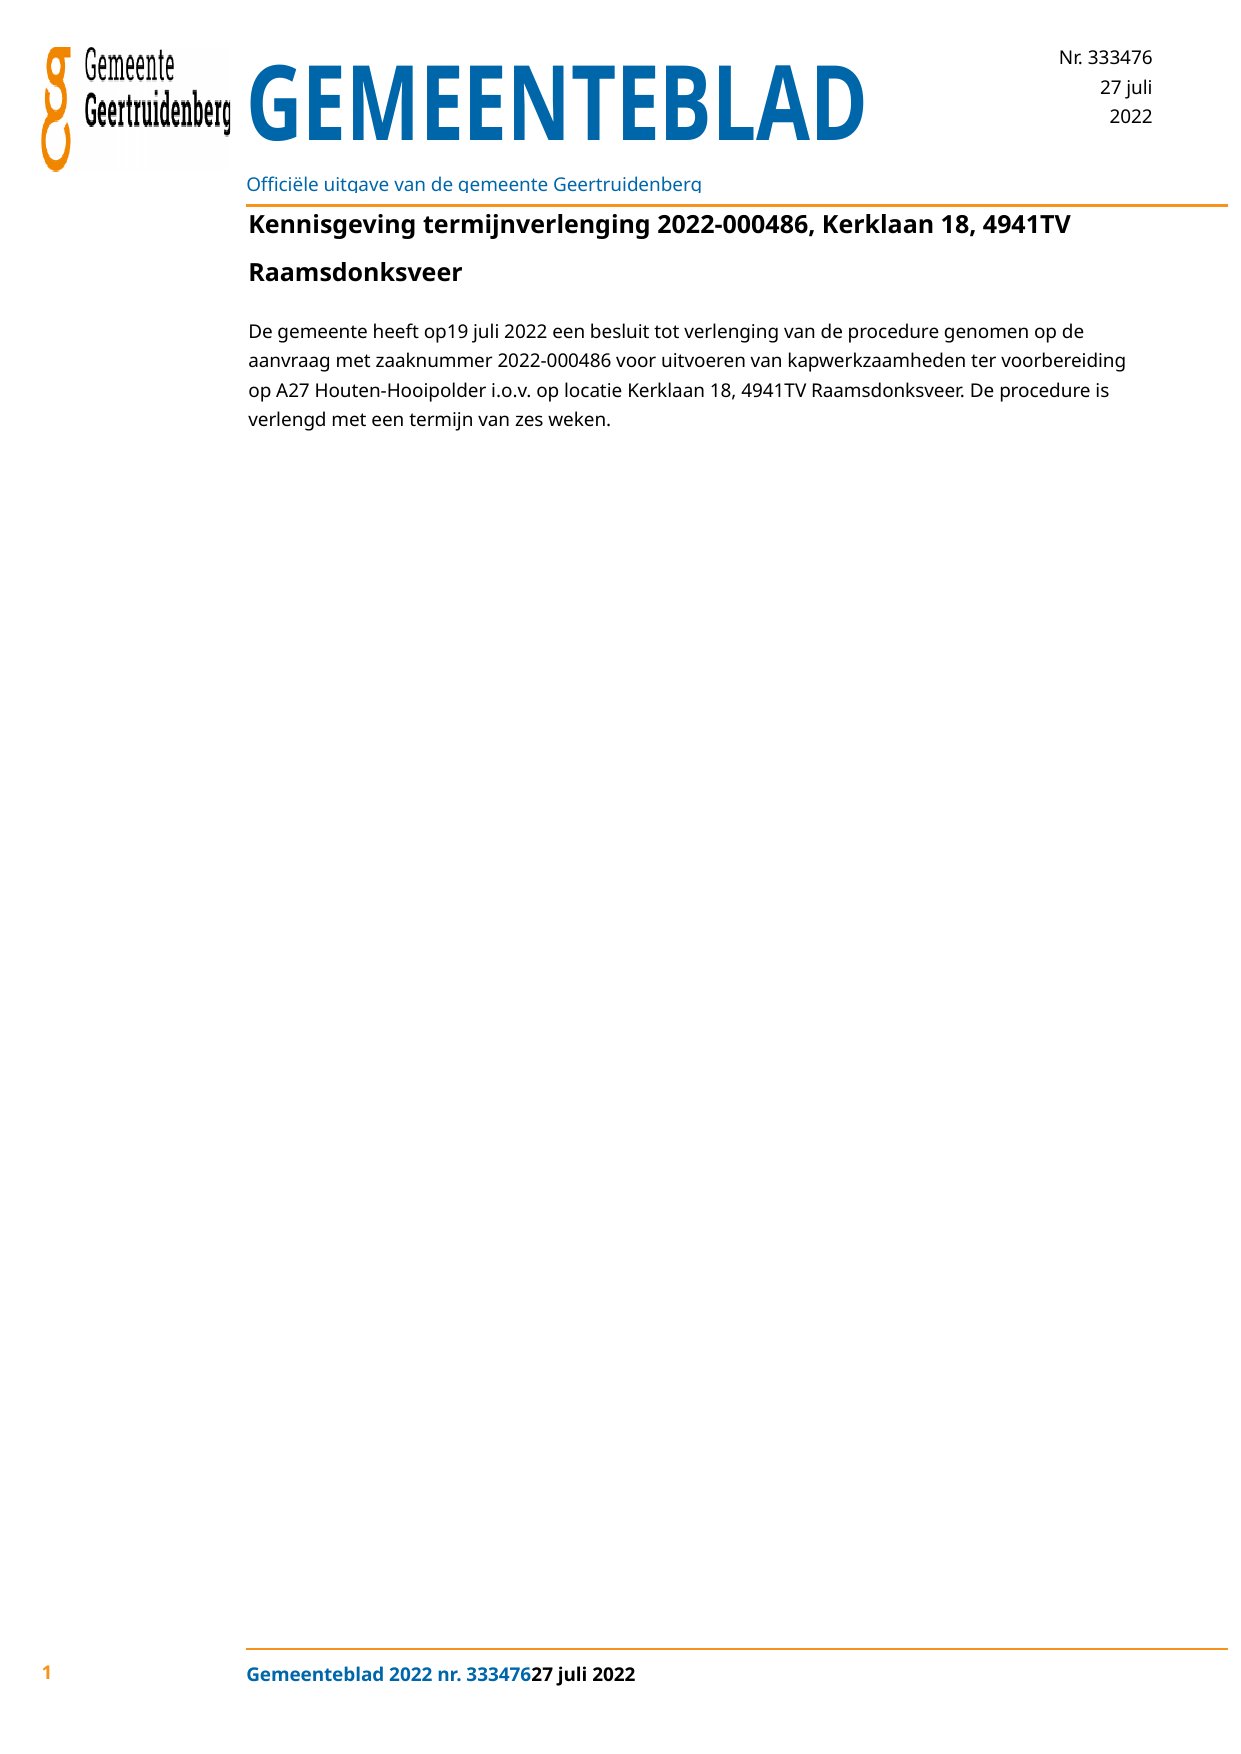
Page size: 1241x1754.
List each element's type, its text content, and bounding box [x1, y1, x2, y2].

text Kennisgeving termijnverlenging 2022-000486, Kerklaan 18, 4941TV Raamsdonksveer [248, 207, 1152, 288]
text De gemeente heeft op19 juli 2022 een besluit tot verlenging van de procedure genomen op de aanvraag met zaaknummer 2022-000486 voor uitvoeren van kapwerkzaamheden ter voorbereiding op A27 Houten-Hooipolder i.o.v. op locatie Kerklaan 18, 4941TV Raamsdonksveer. De procedure is verlengd met een termijn van zes weken. [248, 318, 1152, 432]
picture [41, 47, 231, 172]
